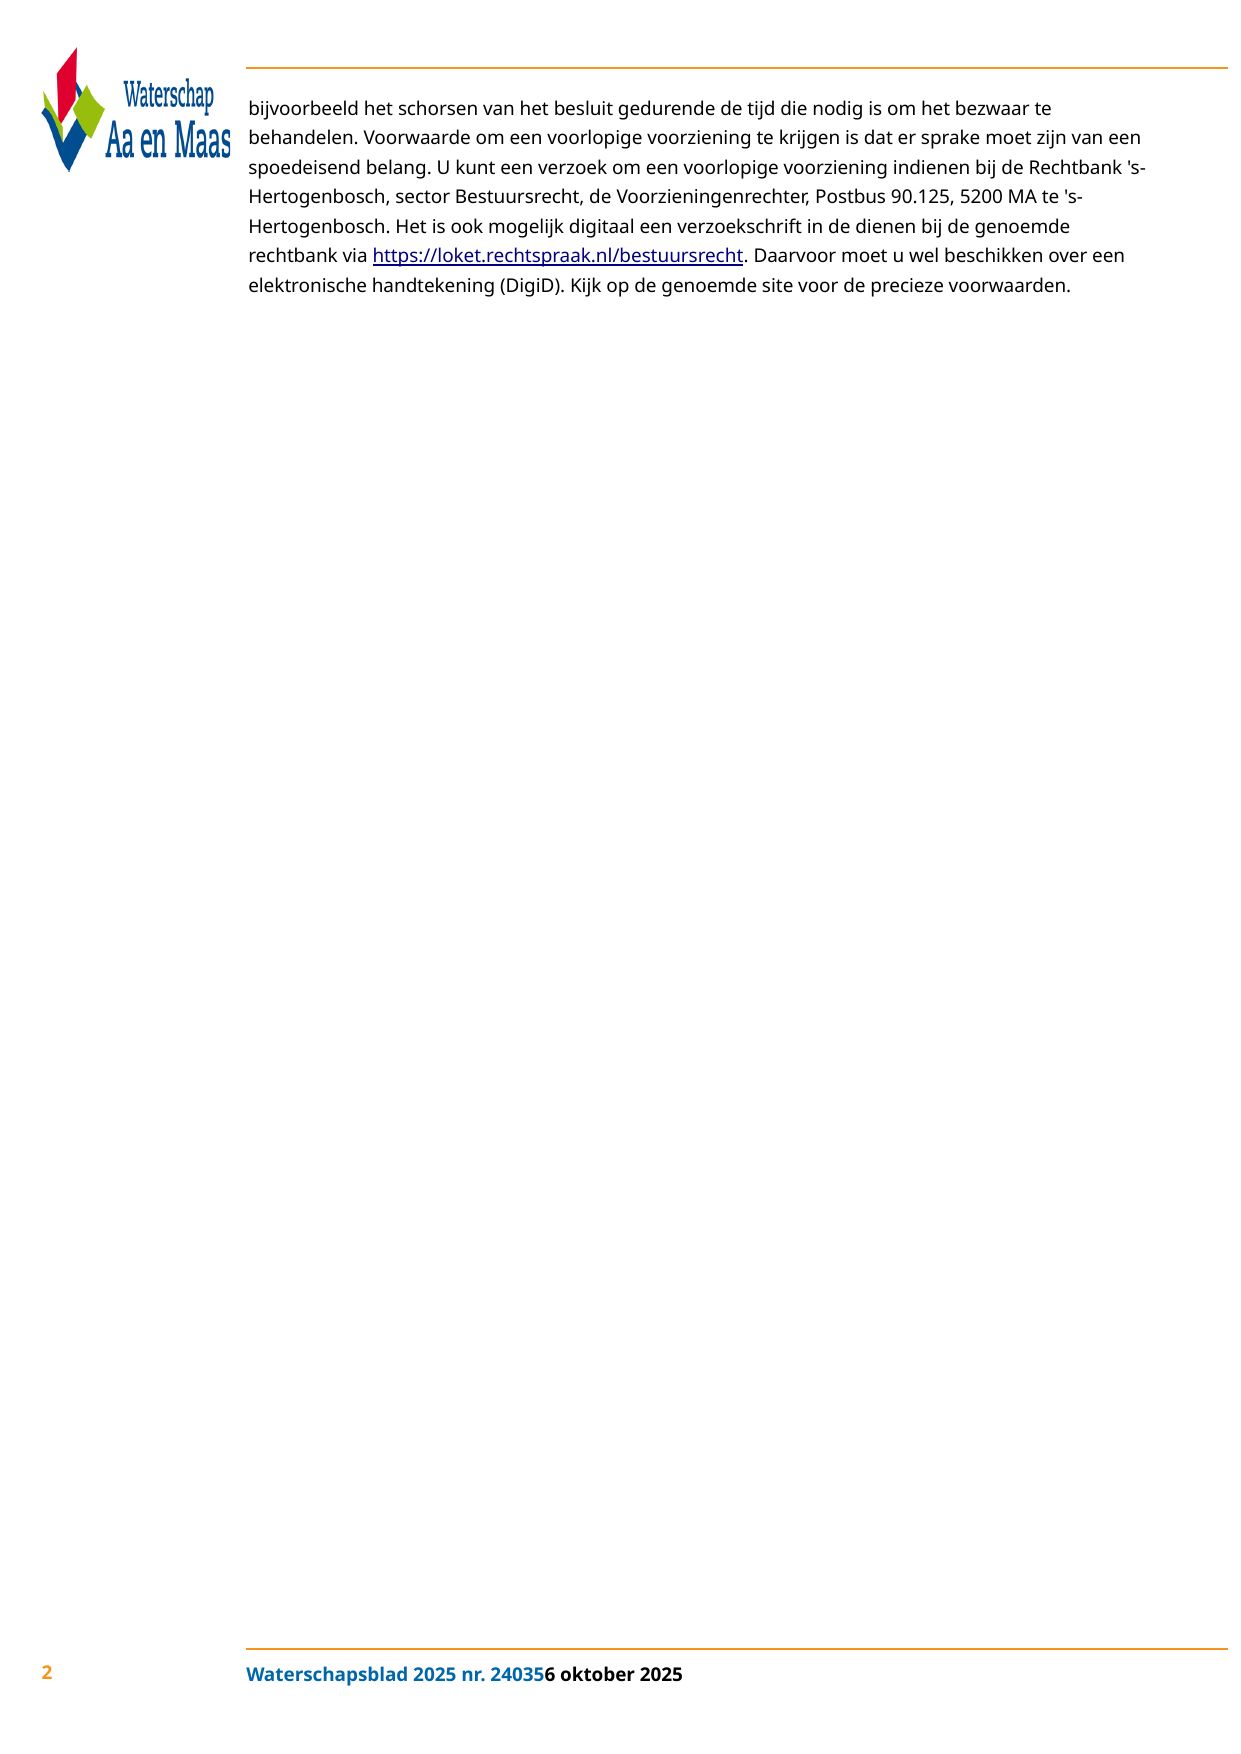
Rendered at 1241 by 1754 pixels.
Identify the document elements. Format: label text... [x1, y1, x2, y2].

picture [41, 47, 231, 172]
text bijvoorbeeld het schorsen van het besluit gedurende de tijd die nodig is om het bezwaar te behandelen. Voorwaarde om een voorlopige voorziening te krijgen is dat er sprake moet zijn van een spoedeisend belang. U kunt een verzoek om een voorlopige voorziening indienen bij de Rechtbank 's-Hertogenbosch, sector Bestuursrecht, de Voorzieningenrechter, Postbus 90.125, 5200 MA te 's-Hertogenbosch. Het is ook mogelijk digitaal een verzoekschrift in de dienen bij de genoemde rechtbank via https://loket.rechtspraak.nl/bestuursrecht. Daarvoor moet u wel beschikken over een elektronische handtekening (DigiD). Kijk op de genoemde site voor de precieze voorwaarden. [248, 95, 1152, 298]
